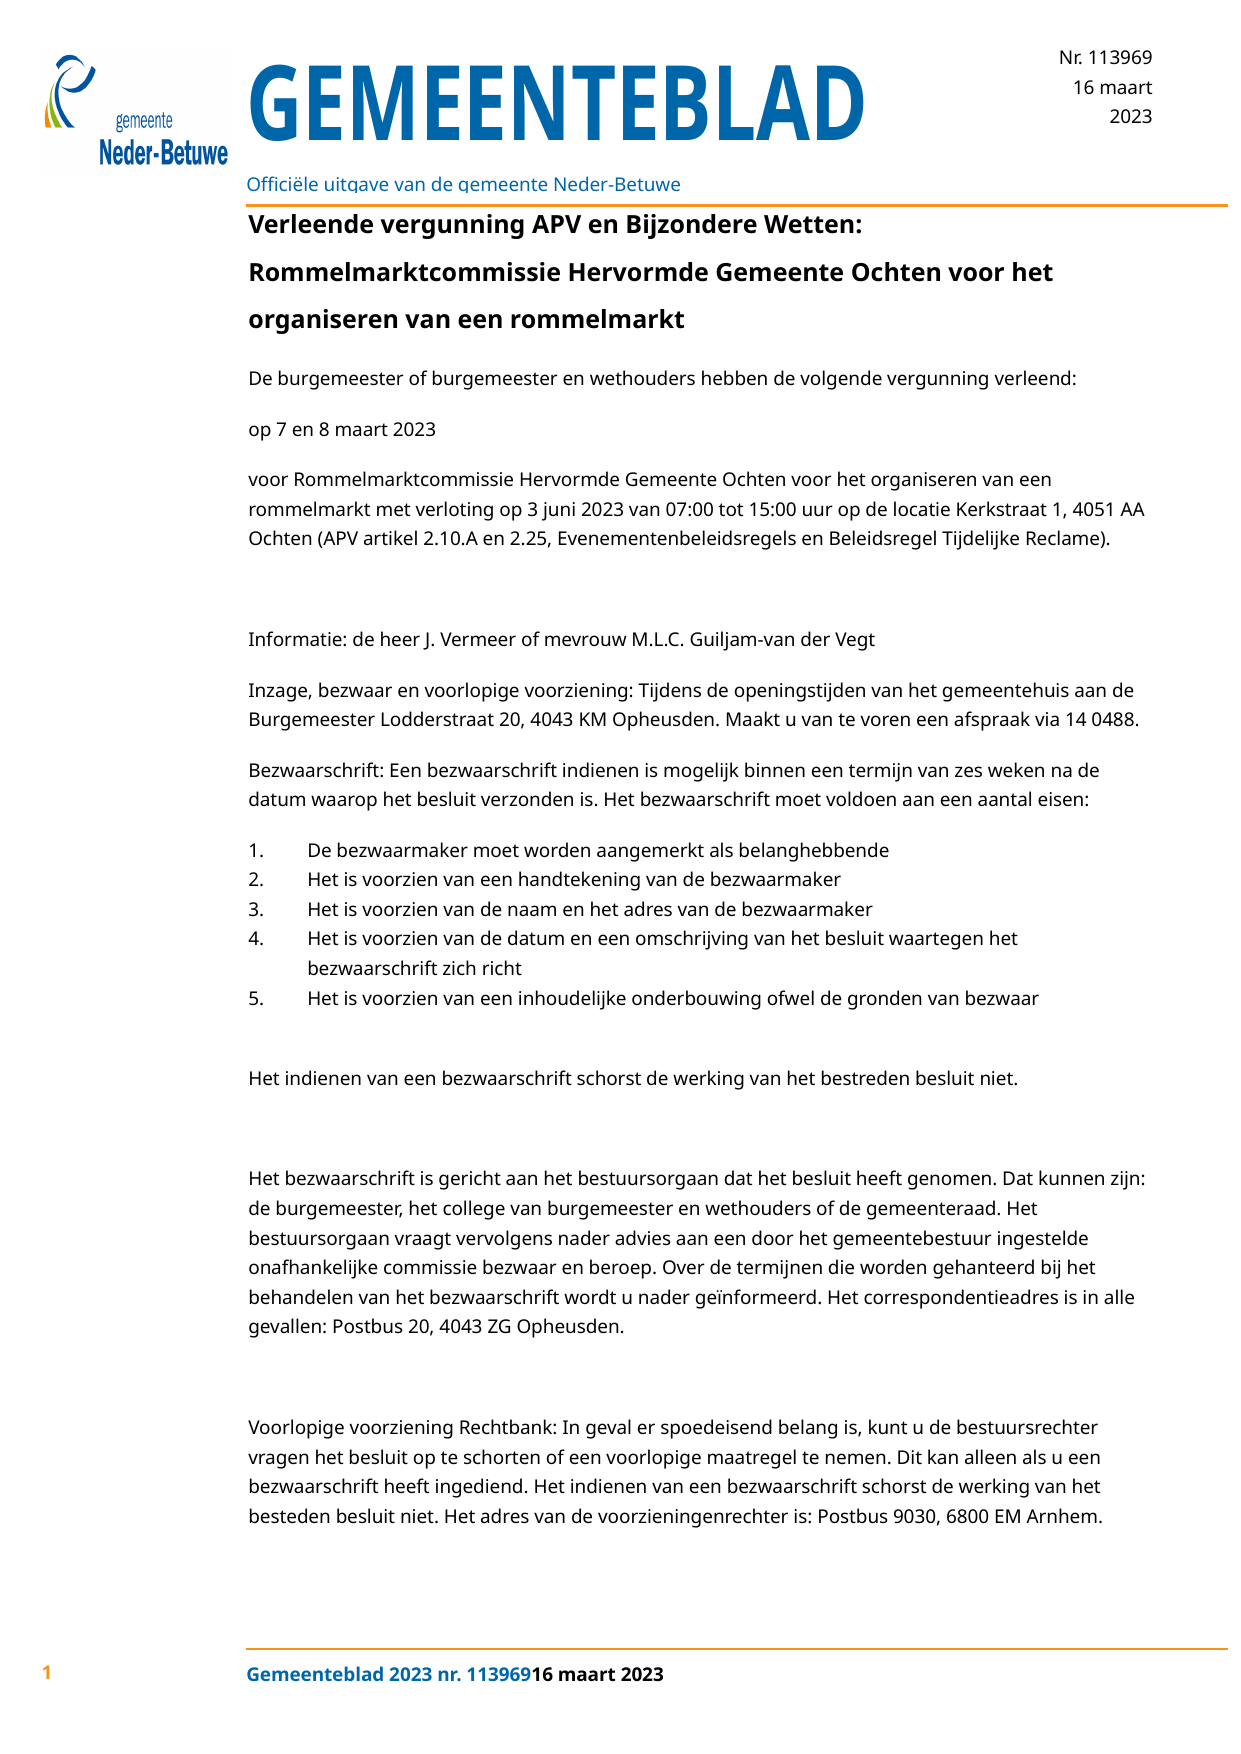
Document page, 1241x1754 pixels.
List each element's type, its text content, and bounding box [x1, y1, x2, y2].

list Het is voorzien van een inhoudelijke onderbouwing ofwel de gronden van bezwaar [248, 985, 1152, 1010]
text Het indienen van een bezwaarschrift schorst de werking van het bestreden besluit niet. [248, 1065, 1152, 1090]
list Het is voorzien van de naam en het adres van de bezwaarmaker [248, 896, 1152, 922]
text Inzage, bezwaar en voorlopige voorziening: Tijdens de openingstijden van het gemeentehuis aan de Burgemeester Lodderstraat 20, 4043 KM Opheusden. Maakt u van te voren een afspraak via 14 0488. [248, 677, 1152, 732]
list Het is voorzien van de datum en een omschrijving van het besluit waartegen het bezwaarschrift zich richt [248, 926, 1152, 981]
text voor Rommelmarktcommissie Hervormde Gemeente Ochten voor het organiseren van een rommelmarkt met verloting op 3 juni 2023 van 07:00 tot 15:00 uur op de locatie Kerkstraat 1, 4051 AA Ochten (APV artikel 2.10.A en 2.25, Evenementenbeleidsregels en Beleidsregel Tijdelijke Reclame). [248, 466, 1152, 551]
list Het is voorzien van een handtekening van de bezwaarmaker [248, 866, 1152, 892]
text Voorlopige voorziening Rechtbank: In geval er spoedeisend belang is, kunt u de bestuursrechter vragen het besluit op te schorten of een voorlopige maatregel te nemen. Dit kan alleen als u een bezwaarschrift heeft ingediend. Het indienen van een bezwaarschrift schorst de werking van het besteden besluit niet. Het adres van de voorzieningenrechter is: Postbus 9030, 6800 EM Arnhem. [248, 1414, 1152, 1529]
text De burgemeester of burgemeester en wethouders hebben de volgende vergunning verleend: [248, 366, 1152, 391]
text op 7 en 8 maart 2023 [248, 416, 1152, 442]
text Informatie: de heer J. Vermeer of mevrouw M.L.C. Guiljam-van der Vegt [248, 626, 1152, 652]
picture [41, 47, 231, 172]
text Verleende vergunning APV en Bijzondere Wetten: Rommelmarktcommissie Hervormde Gemeente Ochten voor het organiseren van een rommelmarkt [248, 207, 1152, 336]
text Het bezwaarschrift is gericht aan het bestuursorgaan dat het besluit heeft genomen. Dat kunnen zijn: de burgemeester, het college van burgemeester en wethouders of de gemeenteraad. Het bestuursorgaan vraagt vervolgens nader advies aan een door het gemeentebestuur ingestelde onafhankelijke commissie bezwaar en beroep. Over de termijnen die worden gehanteerd bij het behandelen van het bezwaarschrift wordt u nader geïnformeerd. Het correspondentieadres is in alle gevallen: Postbus 20, 4043 ZG Opheusden. [248, 1166, 1152, 1339]
text Bezwaarschrift: Een bezwaarschrift indienen is mogelijk binnen een termijn van zes weken na de datum waarop het besluit verzonden is. Het bezwaarschrift moet voldoen aan een aantal eisen: [248, 757, 1152, 812]
list De bezwaarmaker moet worden aangemerkt als belanghebbende [248, 837, 1152, 862]
